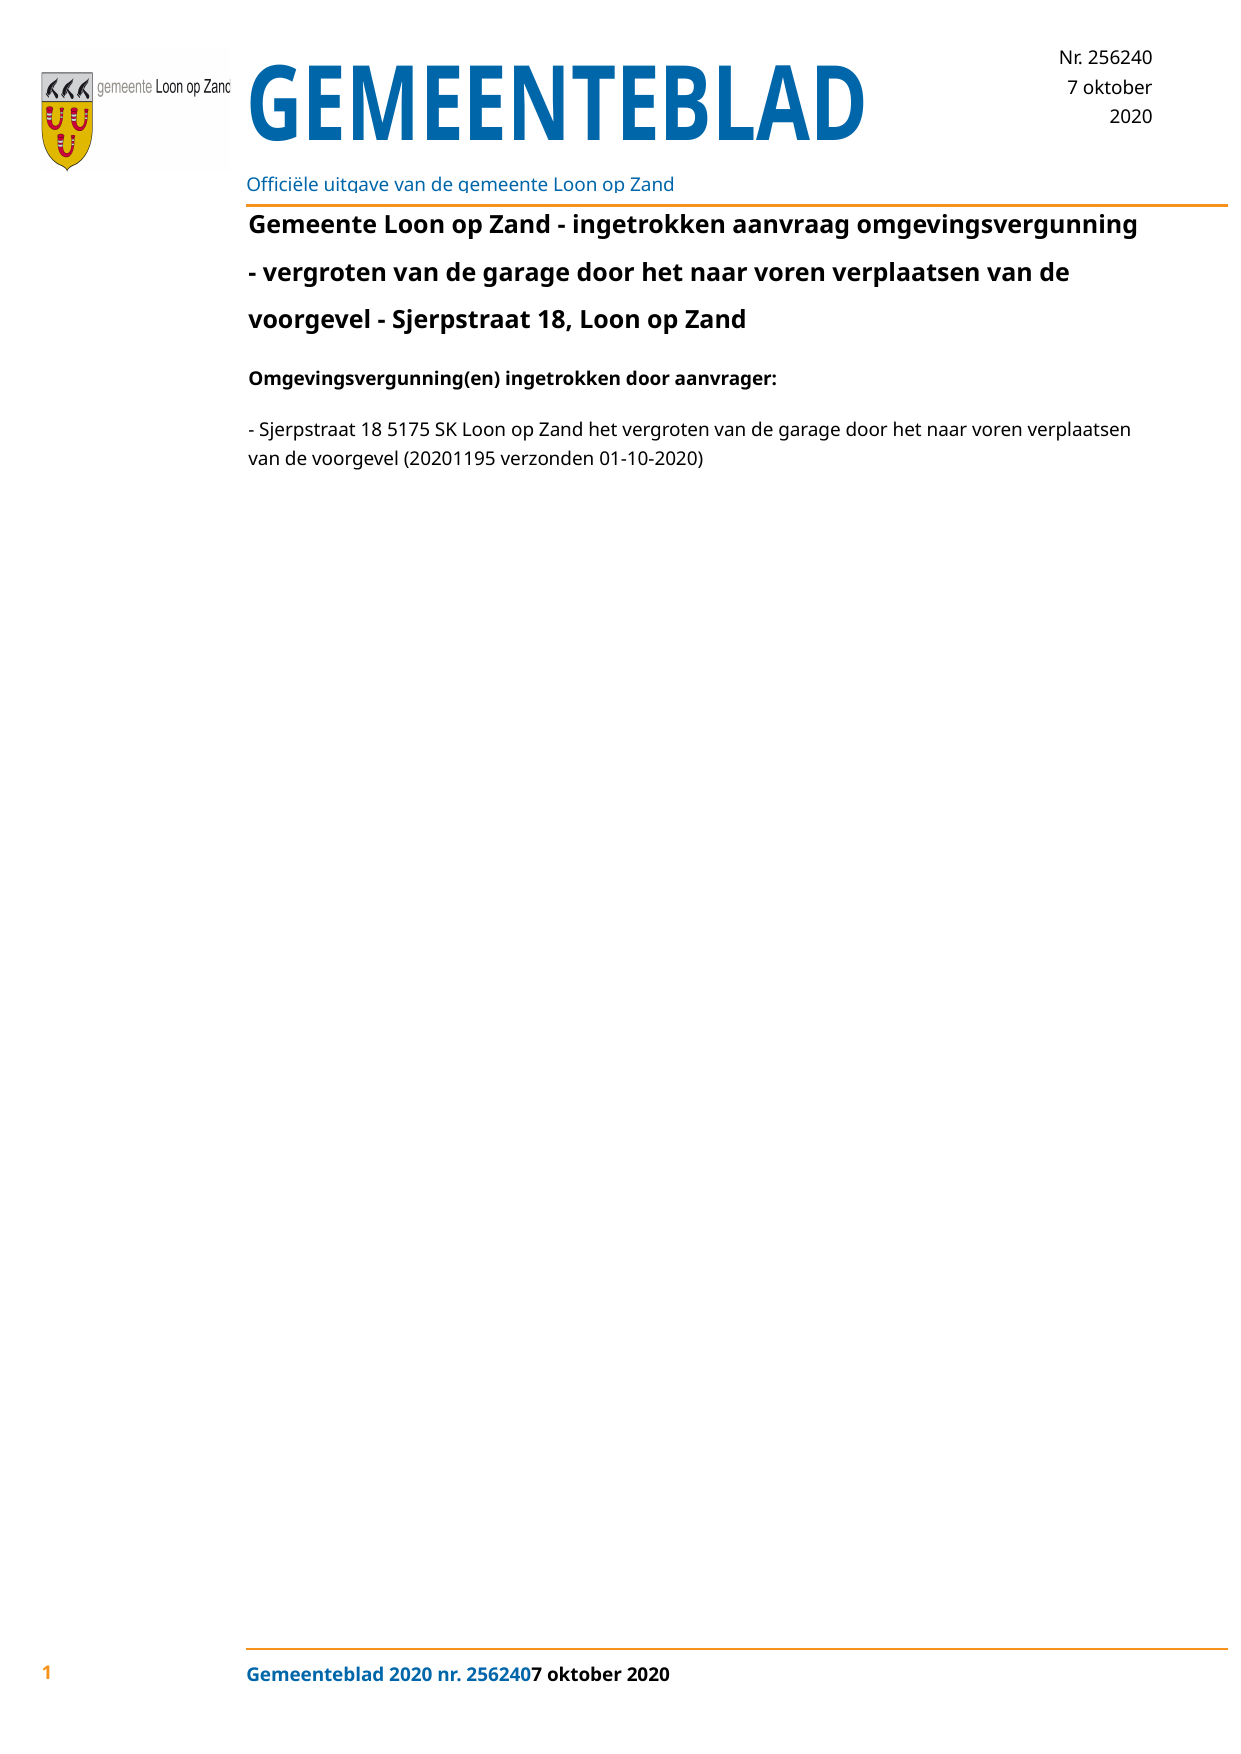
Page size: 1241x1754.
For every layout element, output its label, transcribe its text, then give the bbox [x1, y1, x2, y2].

text Omgevingsvergunning(en) ingetrokken door aanvrager: [248, 366, 1152, 391]
text - Sjerpstraat 18 5175 SK Loon op Zand het vergroten van de garage door het naar voren verplaatsen van de voorgevel (20201195 verzonden 01-10-2020) [248, 416, 1152, 471]
picture [41, 47, 231, 172]
text Gemeente Loon op Zand - ingetrokken aanvraag omgevingsvergunning - vergroten van de garage door het naar voren verplaatsen van de voorgevel - Sjerpstraat 18, Loon op Zand [248, 207, 1152, 336]
